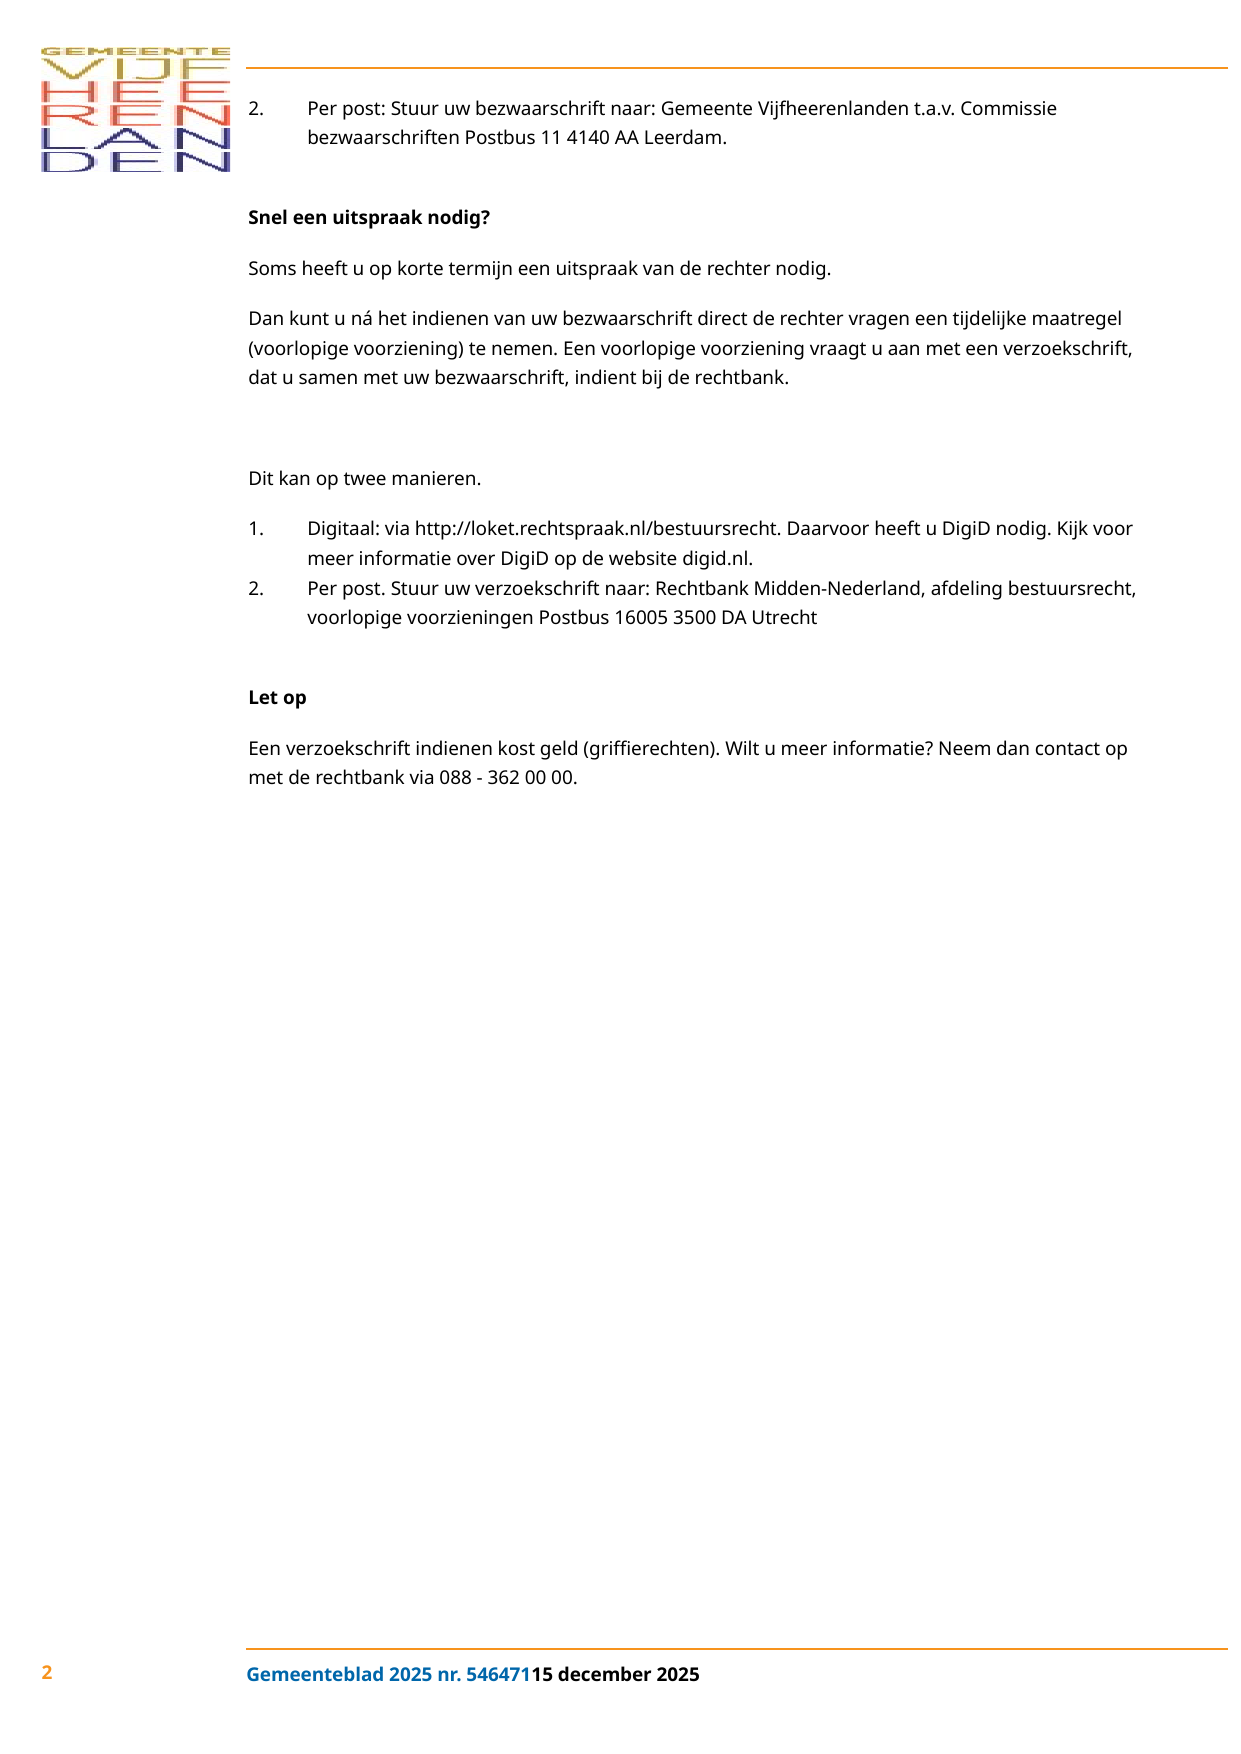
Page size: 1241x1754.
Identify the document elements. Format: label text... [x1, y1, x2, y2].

picture [41, 47, 231, 172]
text Een verzoekschrift indienen kost geld (griffierechten). Wilt u meer informatie? Neem dan contact op met de rechtbank via 088 - 362 00 00. [248, 735, 1152, 790]
text Soms heeft u op korte termijn een uitspraak van de rechter nodig. [248, 255, 1152, 281]
list Per post: Stuur uw bezwaarschrift naar: Gemeente Vijfheerenlanden t.a.v. Commissie bezwaarschriften Postbus 11 4140 AA Leerdam. [248, 95, 1152, 150]
list Digitaal: via http://loket.rechtspraak.nl/bestuursrecht. Daarvoor heeft u DigiD nodig. Kijk voor meer informatie over DigiD op de website digid.nl. [248, 516, 1152, 571]
list Per post. Stuur uw verzoekschrift naar: Rechtbank Midden-Nederland, afdeling bestuursrecht, voorlopige voorzieningen Postbus 16005 3500 DA Utrecht [248, 575, 1152, 630]
text Dit kan op twee manieren. [248, 465, 1152, 491]
text Dan kunt u ná het indienen van uw bezwaarschrift direct de rechter vragen een tijdelijke maatregel (voorlopige voorziening) te nemen. Een voorlopige voorziening vraagt u aan met een verzoekschrift, dat u samen met uw bezwaarschrift, indient bij de rechtbank. [248, 305, 1152, 390]
text Snel een uitspraak nodig? [248, 204, 1152, 230]
text Let op [248, 684, 1152, 710]
